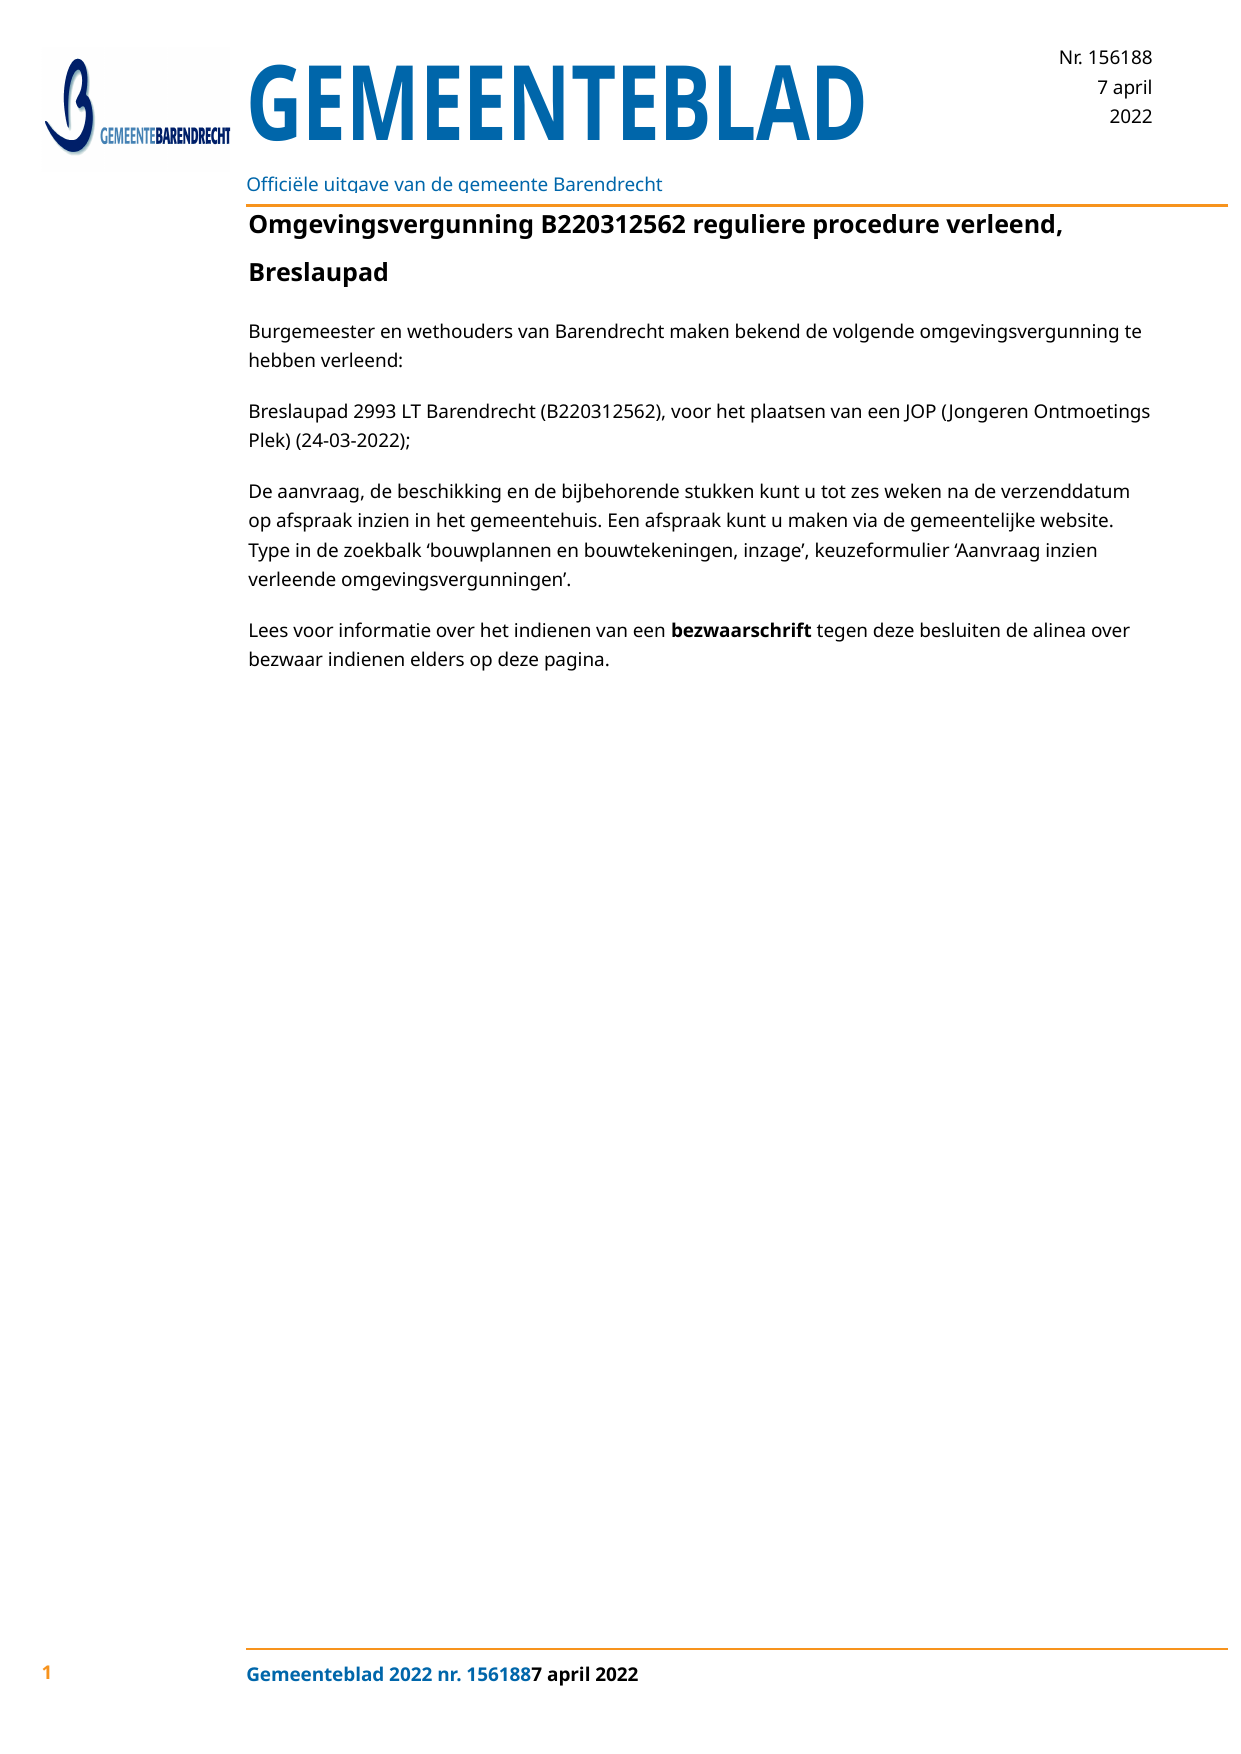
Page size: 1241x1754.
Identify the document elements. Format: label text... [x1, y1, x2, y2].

text Breslaupad 2993 LT Barendrecht (B220312562), voor het plaatsen van een JOP (Jongeren Ontmoetings Plek) (24-03-2022); [248, 398, 1152, 453]
picture [41, 47, 231, 172]
text Burgemeester en wethouders van Barendrecht maken bekend de volgende omgevingsvergunning te hebben verleend: [248, 318, 1152, 373]
text Omgevingsvergunning B220312562 reguliere procedure verleend, Breslaupad [248, 207, 1152, 288]
text Lees voor informatie over het indienen van een bezwaarschrift tegen deze besluiten de alinea over bezwaar indienen elders op deze pagina. [248, 617, 1152, 672]
text De aanvraag, de beschikking en de bijbehorende stukken kunt u tot zes weken na de verzenddatum op afspraak inzien in het gemeentehuis. Een afspraak kunt u maken via de gemeentelijke website. Type in de zoekbalk ‘bouwplannen en bouwtekeningen, inzage’, keuzeformulier ‘Aanvraag inzien verleende omgevingsvergunningen’. [248, 478, 1152, 592]
